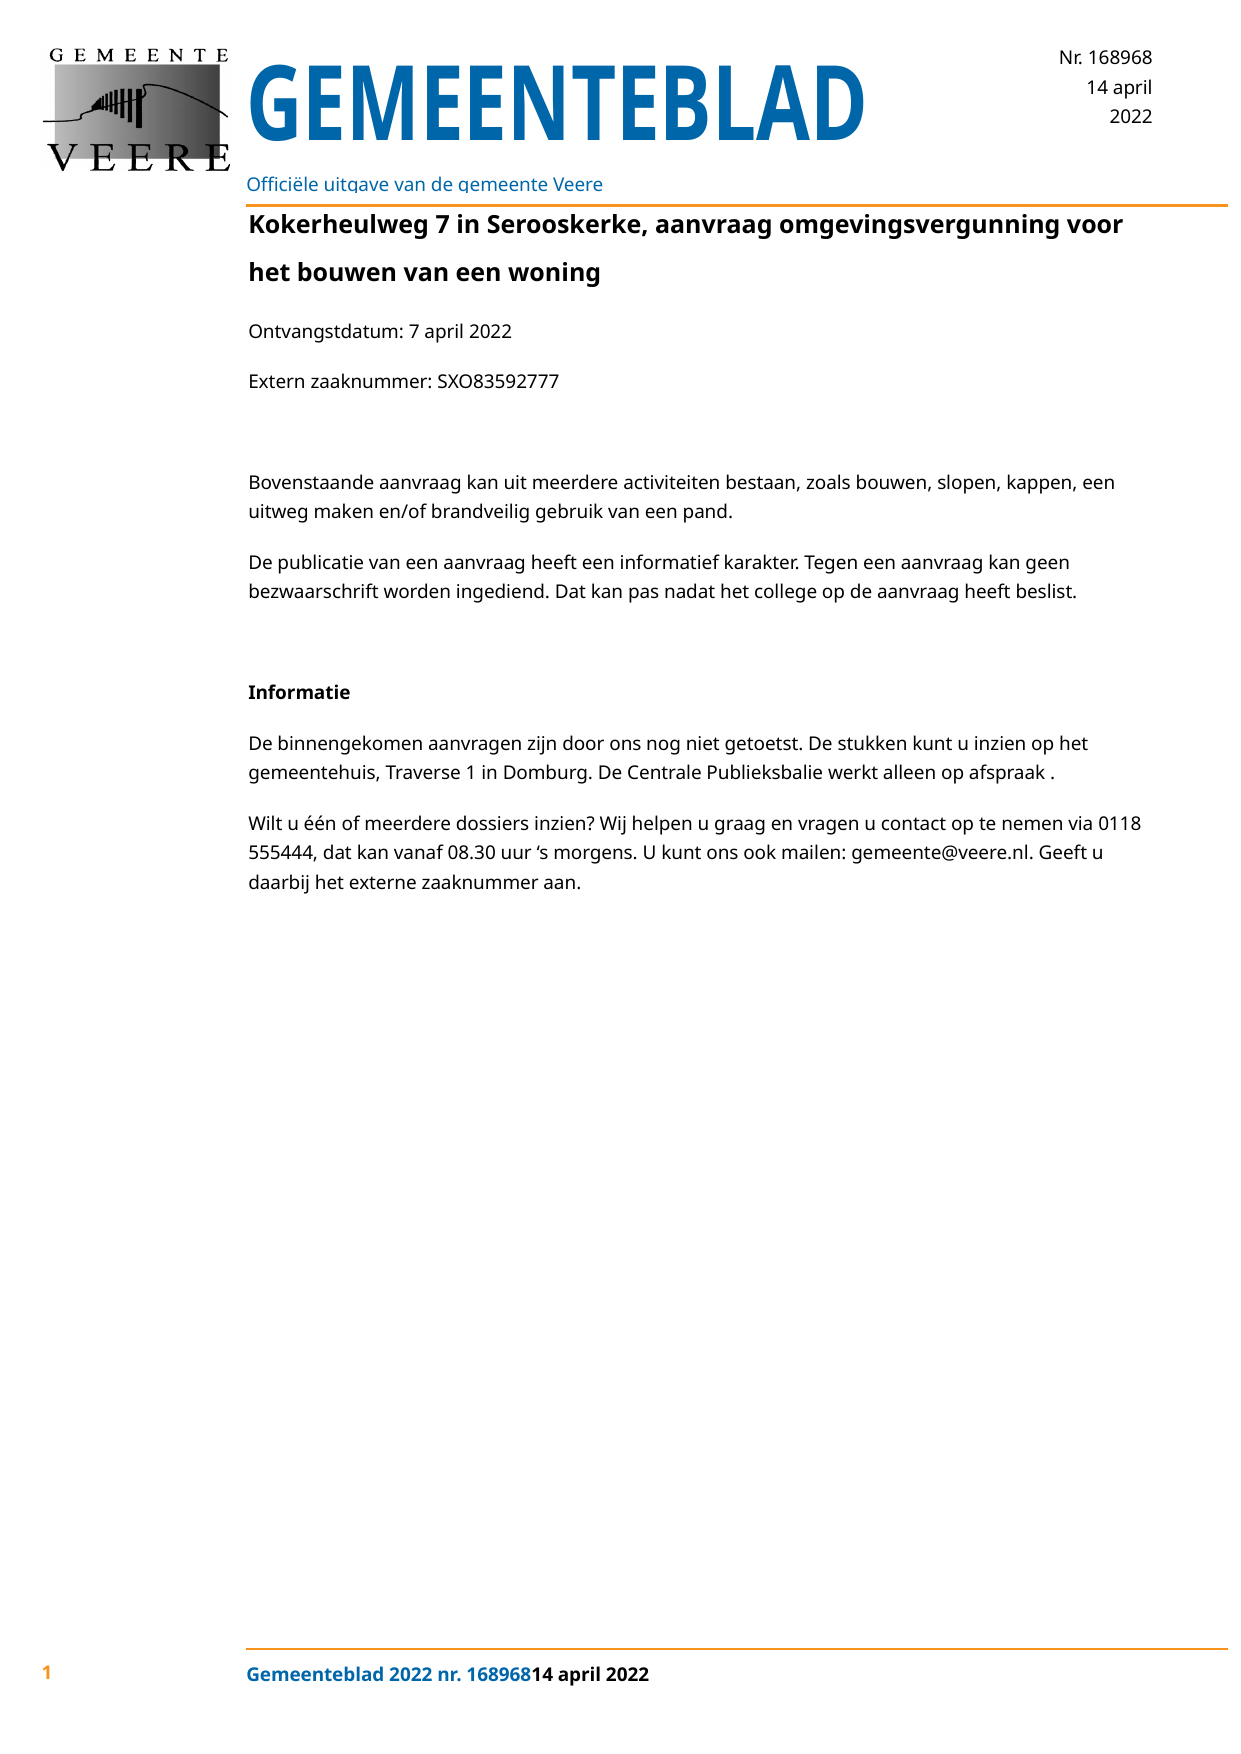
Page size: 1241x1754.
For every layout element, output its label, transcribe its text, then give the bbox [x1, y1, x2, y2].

text Bovenstaande aanvraag kan uit meerdere activiteiten bestaan, zoals bouwen, slopen, kappen, een uitweg maken en/of brandveilig gebruik van een pand. [248, 469, 1152, 524]
text Ontvangstdatum: 7 april 2022 [248, 318, 1152, 344]
text De binnengekomen aanvragen zijn door ons nog niet getoetst. De stukken kunt u inzien op het gemeentehuis, Traverse 1 in Domburg. De Centrale Publieksbalie werkt alleen op afspraak . [248, 730, 1152, 785]
text Informatie [248, 679, 1152, 705]
text De publicatie van een aanvraag heeft een informatief karakter. Tegen een aanvraag kan geen bezwaarschrift worden ingediend. Dat kan pas nadat het college op de aanvraag heeft beslist. [248, 549, 1152, 604]
picture [41, 47, 231, 172]
text Kokerheulweg 7 in Serooskerke, aanvraag omgevingsvergunning voor het bouwen van een woning [248, 207, 1152, 288]
text Wilt u één of meerdere dossiers inzien? Wij helpen u graag en vragen u contact op te nemen via 0118 555444, dat kan vanaf 08.30 uur ‘s morgens. U kunt ons ook mailen: gemeente@veere.nl. Geeft u daarbij het externe zaaknummer aan. [248, 810, 1152, 895]
text Extern zaaknummer: SXO83592777 [248, 368, 1152, 394]
